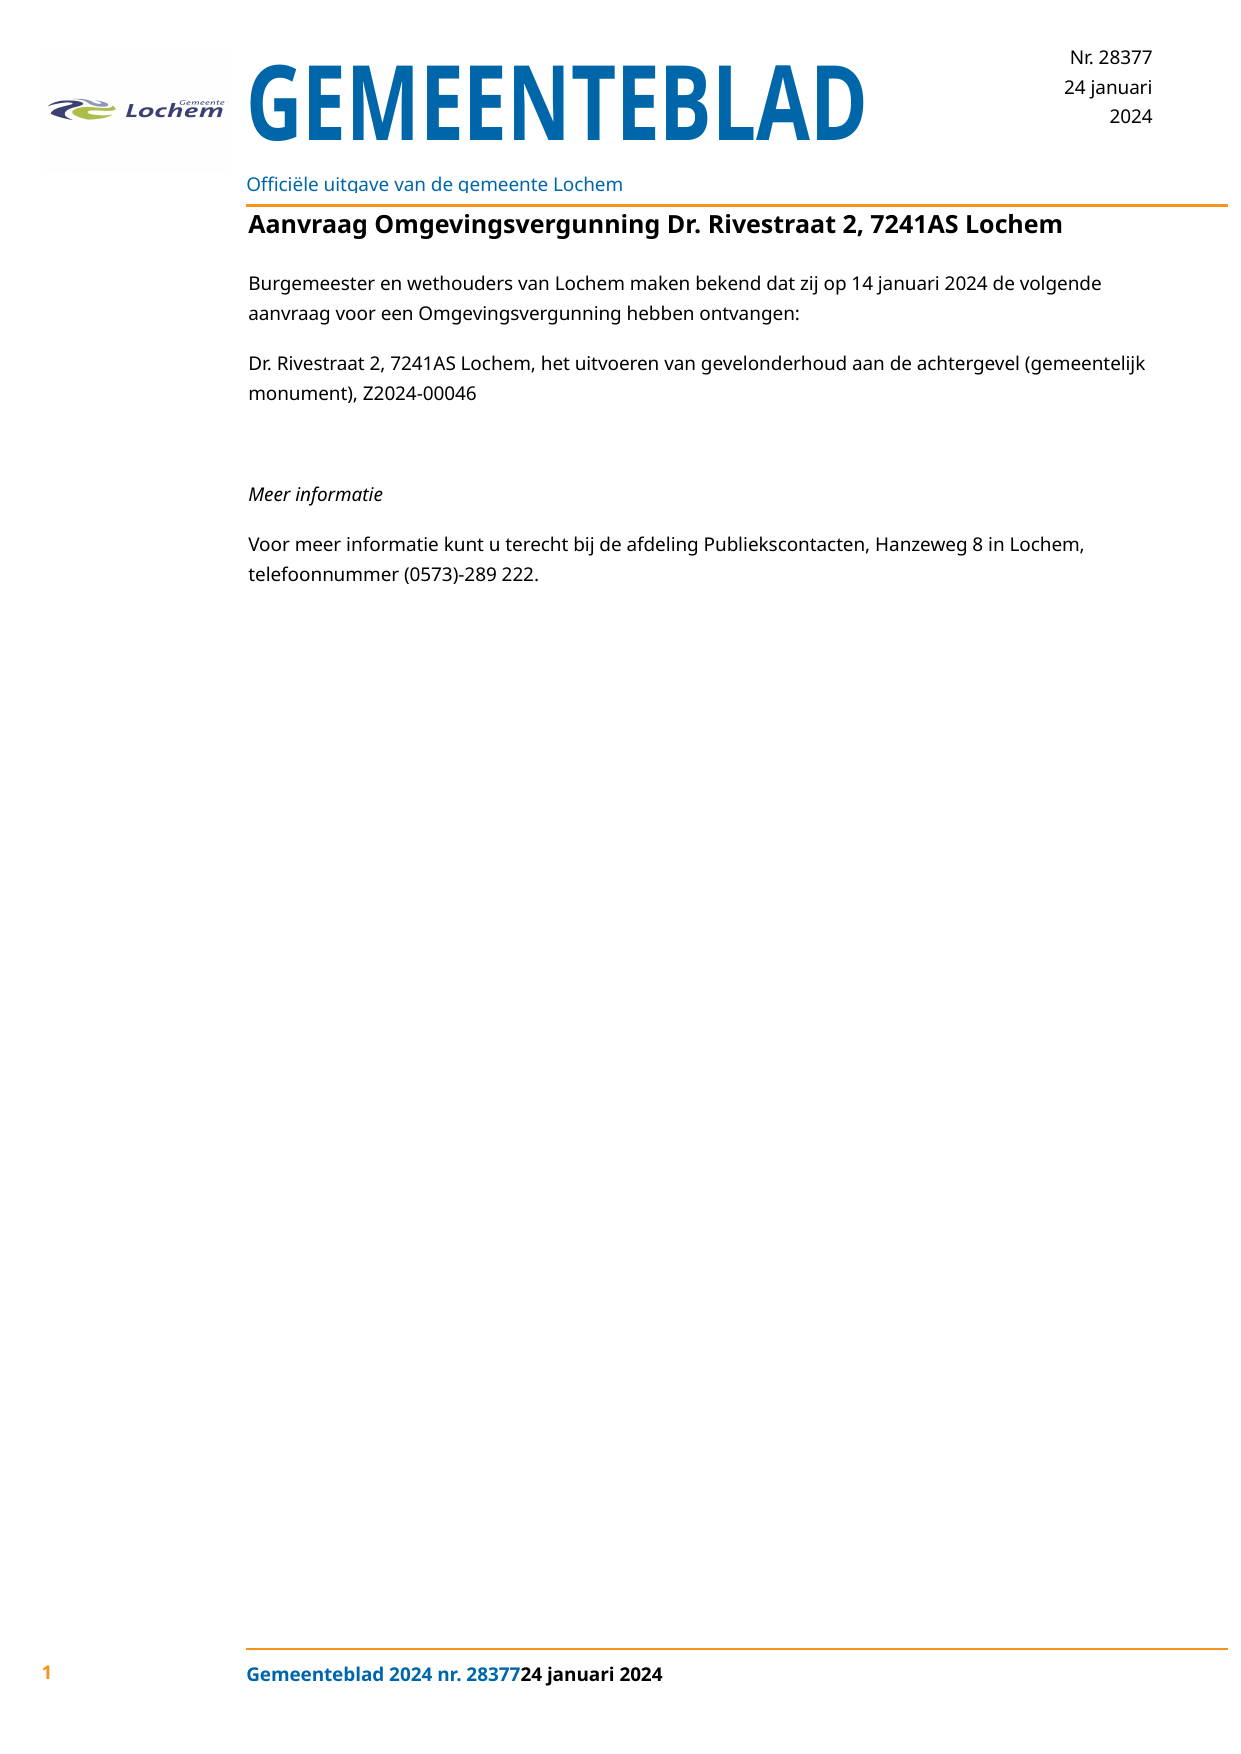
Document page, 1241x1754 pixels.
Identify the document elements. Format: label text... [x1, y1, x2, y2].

text Aanvraag Omgevingsvergunning Dr. Rivestraat 2, 7241AS Lochem [248, 207, 1152, 241]
picture [41, 47, 231, 172]
text Burgemeester en wethouders van Lochem maken bekend dat zij op 14 januari 2024 de volgende aanvraag voor een Omgevingsvergunning hebben ontvangen: [248, 270, 1152, 326]
text Meer informatie [248, 481, 1152, 506]
text Voor meer informatie kunt u terecht bij de afdeling Publiekscontacten, Hanzeweg 8 in Lochem, telefoonnummer (0573)-289 222. [248, 531, 1152, 586]
text Dr. Rivestraat 2, 7241AS Lochem, het uitvoeren van gevelonderhoud aan de achtergevel (gemeentelijk monument), Z2024-00046 [248, 350, 1152, 406]
